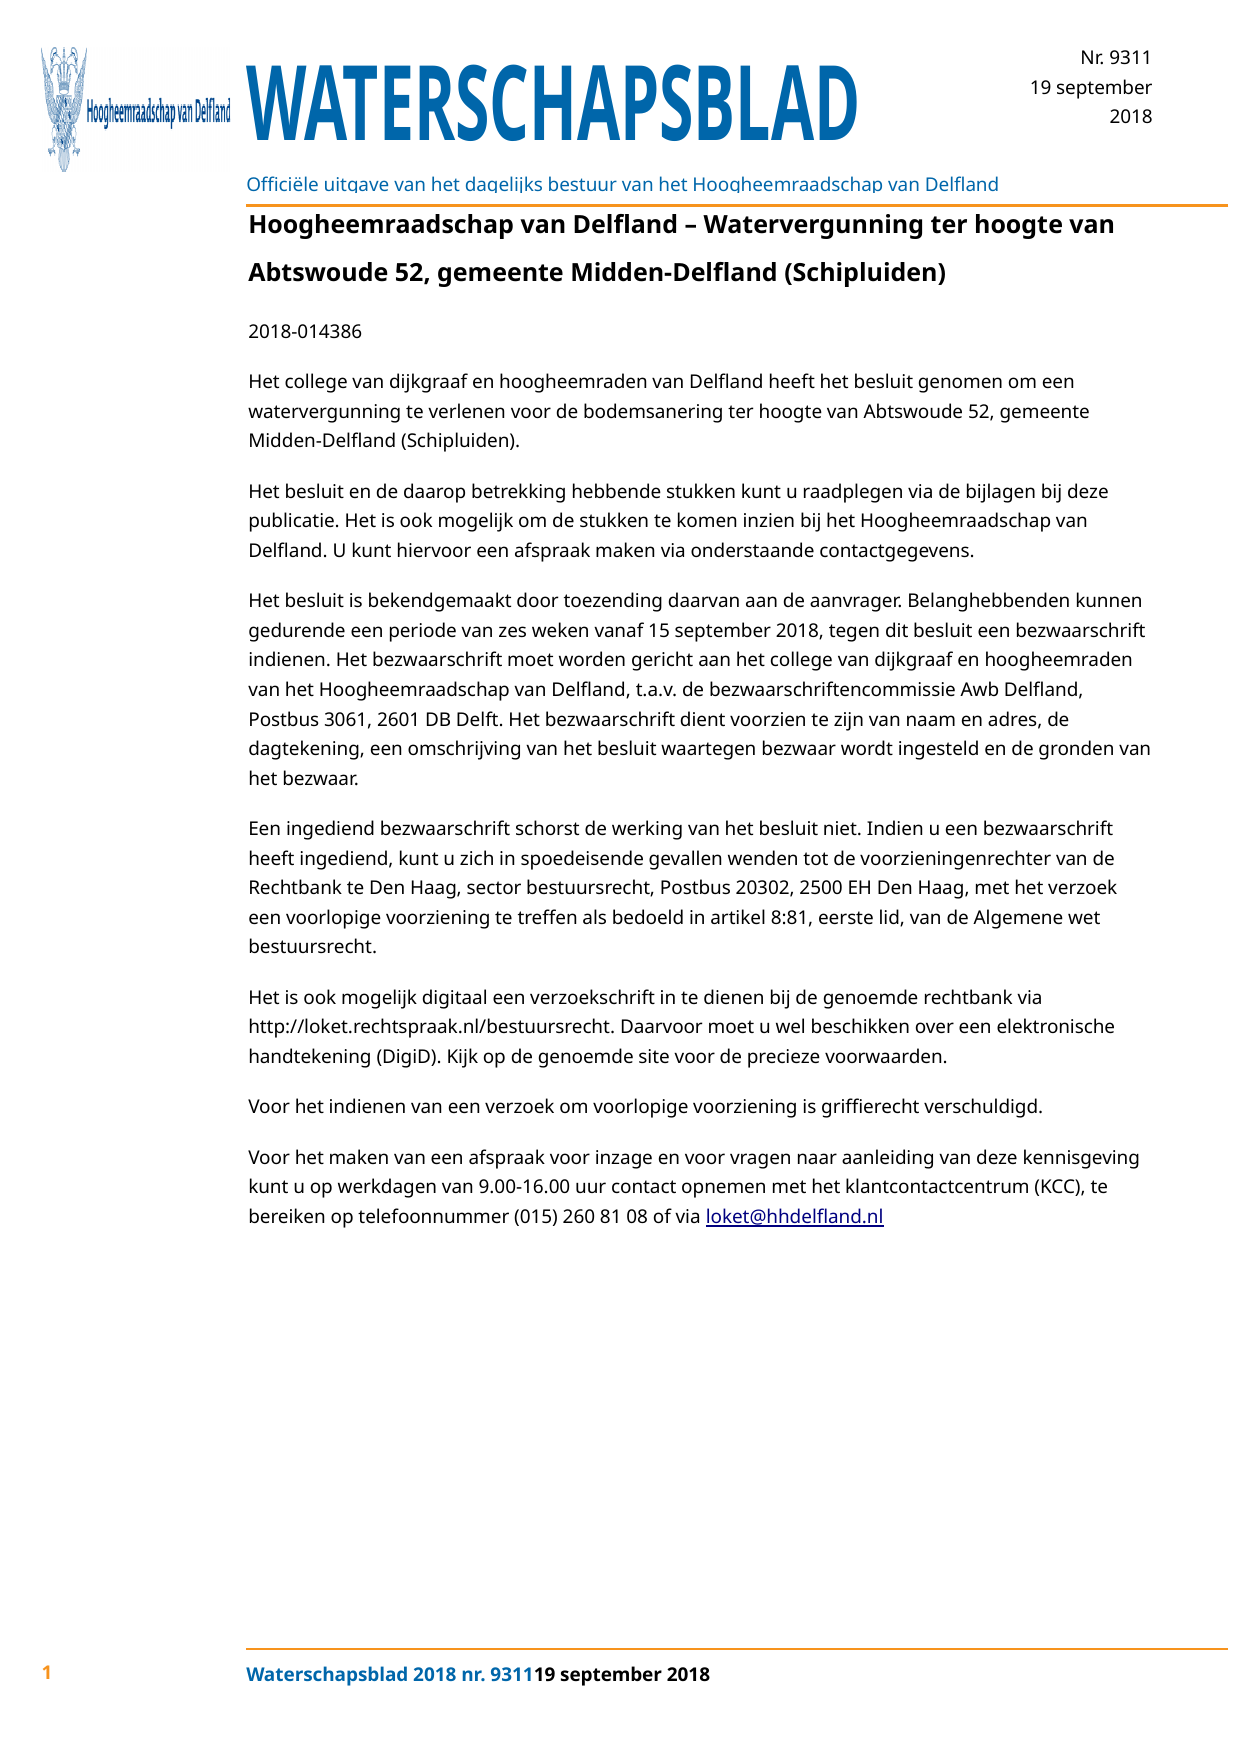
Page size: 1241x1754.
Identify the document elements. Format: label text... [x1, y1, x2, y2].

text Voor het maken van een afspraak voor inzage en voor vragen naar aanleiding van deze kennisgeving kunt u op werkdagen van 9.00-16.00 uur contact opnemen met het klantcontactcentrum (KCC), te bereiken op telefoonnummer (015) 260 81 08 of via loket@hhdelfland.nl [248, 1144, 1152, 1229]
text Hoogheemraadschap van Delfland – Watervergunning ter hoogte van Abtswoude 52, gemeente Midden-Delfland (Schipluiden) [248, 207, 1152, 288]
text Het besluit is bekendgemaakt door toezending daarvan aan de aanvrager. Belanghebbenden kunnen gedurende een periode van zes weken vanaf 15 september 2018, tegen dit besluit een bezwaarschrift indienen. Het bezwaarschrift moet worden gericht aan het college van dijkgraaf en hoogheemraden van het Hoogheemraadschap van Delfland, t.a.v. de bezwaarschriftencommissie Awb Delfland, Postbus 3061, 2601 DB Delft. Het bezwaarschrift dient voorzien te zijn van naam en adres, de dagtekening, een omschrijving van het besluit waartegen bezwaar wordt ingesteld en de gronden van het bezwaar. [248, 587, 1152, 791]
text Het college van dijkgraaf en hoogheemraden van Delfland heeft het besluit genomen om een watervergunning te verlenen voor de bodemsanering ter hoogte van Abtswoude 52, gemeente Midden-Delfland (Schipluiden). [248, 368, 1152, 453]
text Het besluit en de daarop betrekking hebbende stukken kunt u raadplegen via de bijlagen bij deze publicatie. Het is ook mogelijk om de stukken te komen inzien bij het Hoogheemraadschap van Delfland. U kunt hiervoor een afspraak maken via onderstaande contactgegevens. [248, 478, 1152, 563]
text 2018-014386 [248, 318, 1152, 344]
text Een ingediend bezwaarschrift schorst de werking van het besluit niet. Indien u een bezwaarschrift heeft ingediend, kunt u zich in spoedeisende gevallen wenden tot de voorzieningenrechter van de Rechtbank te Den Haag, sector bestuursrecht, Postbus 20302, 2500 EH Den Haag, met het verzoek een voorlopige voorziening te treffen als bedoeld in artikel 8:81, eerste lid, van de Algemene wet bestuursrecht. [248, 815, 1152, 959]
text Het is ook mogelijk digitaal een verzoekschrift in te dienen bij de genoemde rechtbank via http://loket.rechtspraak.nl/bestuursrecht. Daarvoor moet u wel beschikken over een elektronische handtekening (DigiD). Kijk op de genoemde site voor de precieze voorwaarden. [248, 984, 1152, 1069]
picture [41, 47, 231, 172]
text Voor het indienen van een verzoek om voorlopige voorziening is griffierecht verschuldigd. [248, 1094, 1152, 1119]
